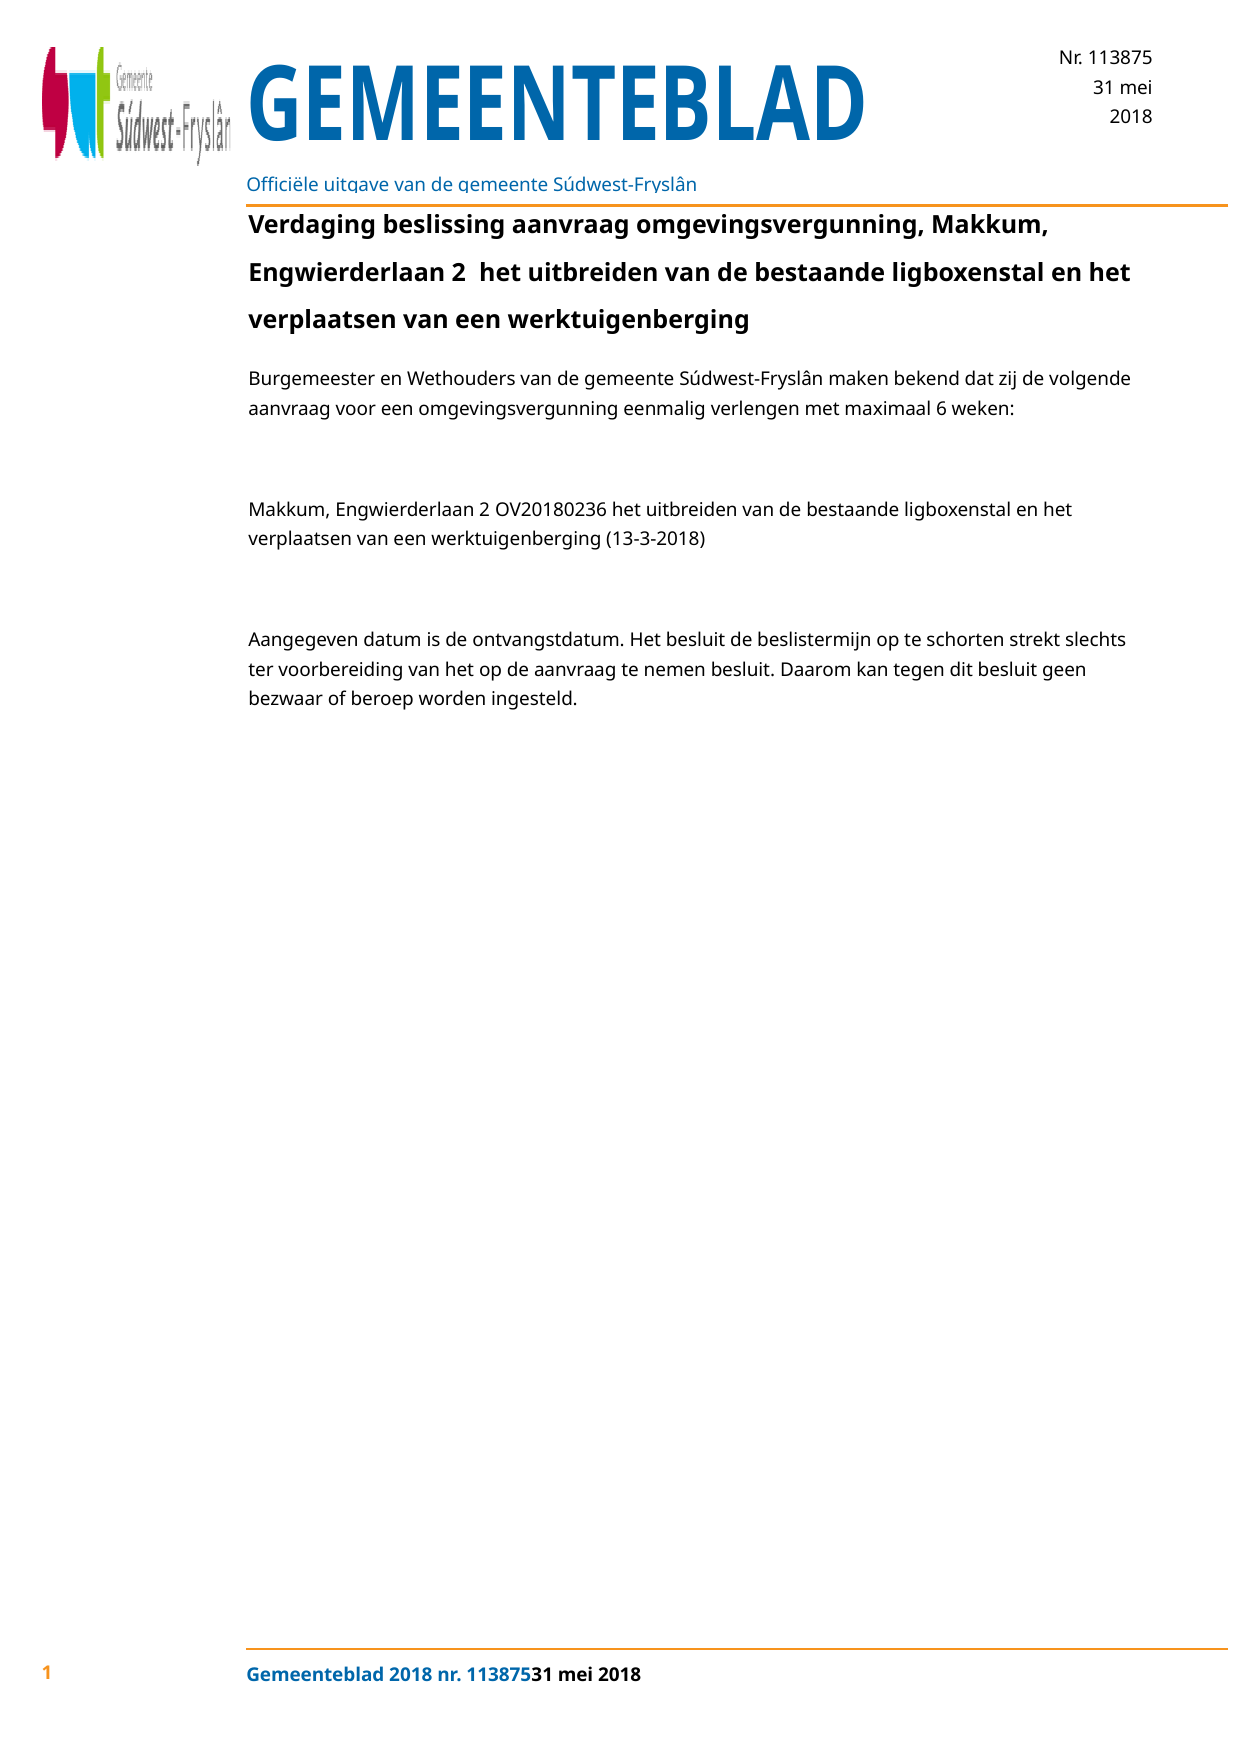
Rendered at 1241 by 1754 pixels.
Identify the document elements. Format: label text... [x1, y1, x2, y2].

text Makkum, Engwierderlaan 2 OV20180236 het uitbreiden van de bestaande ligboxenstal en het verplaatsen van een werktuigenberging (13-3-2018) [248, 496, 1152, 551]
text Burgemeester en Wethouders van de gemeente Súdwest-Fryslân maken bekend dat zij de volgende aanvraag voor een omgevingsvergunning eenmalig verlengen met maximaal 6 weken: [248, 366, 1152, 421]
picture [41, 47, 231, 172]
text Verdaging beslissing aanvraag omgevingsvergunning, Makkum, Engwierderlaan 2 het uitbreiden van de bestaande ligboxenstal en het verplaatsen van een werktuigenberging [248, 207, 1152, 336]
text Aangegeven datum is de ontvangstdatum. Het besluit de beslistermijn op te schorten strekt slechts ter voorbereiding van het op de aanvraag te nemen besluit. Daarom kan tegen dit besluit geen bezwaar of beroep worden ingesteld. [248, 626, 1152, 711]
